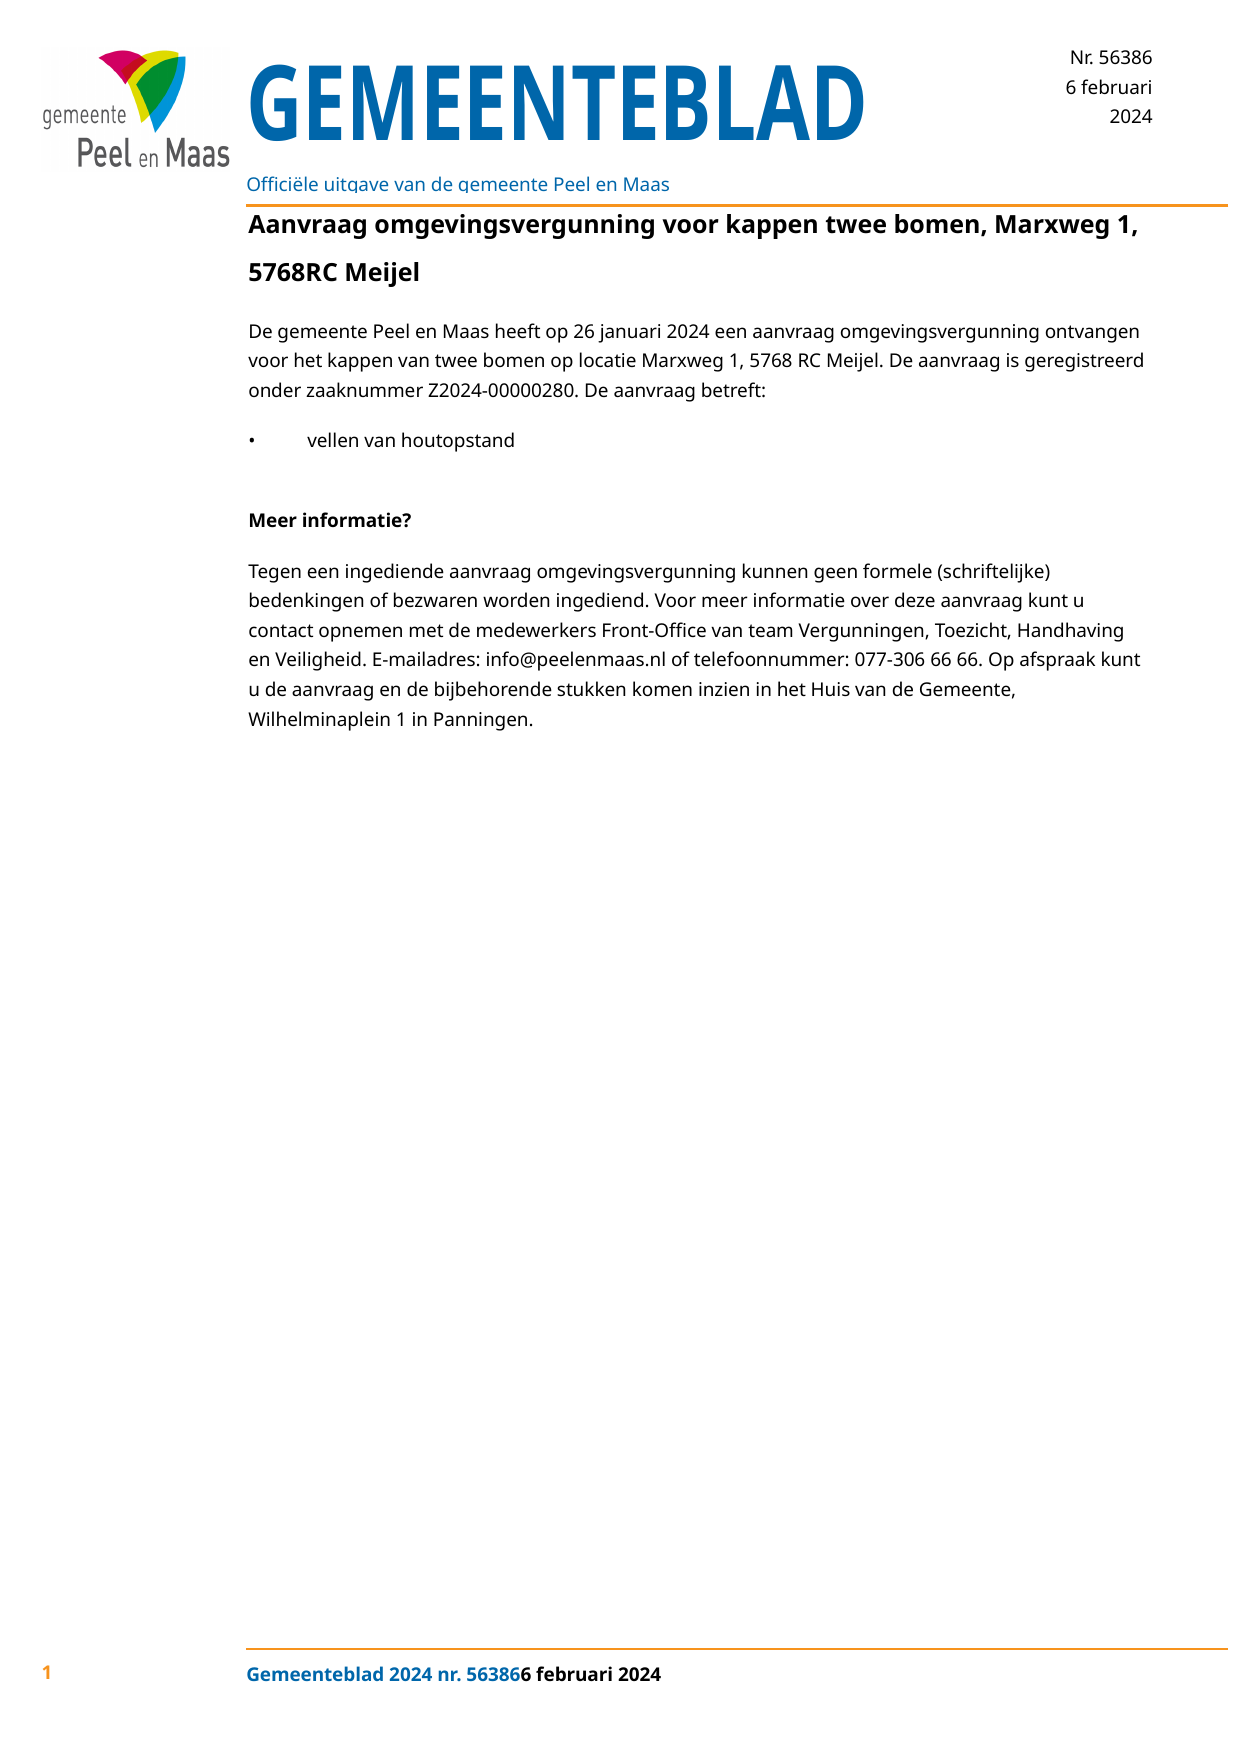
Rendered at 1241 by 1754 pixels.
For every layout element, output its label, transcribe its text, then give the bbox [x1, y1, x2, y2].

text De gemeente Peel en Maas heeft op 26 januari 2024 een aanvraag omgevingsvergunning ontvangen voor het kappen van twee bomen op locatie Marxweg 1, 5768 RC Meijel. De aanvraag is geregistreerd onder zaaknummer Z2024-00000280. De aanvraag betreft: [248, 318, 1152, 403]
text Meer informatie? [248, 507, 1152, 533]
picture [41, 47, 231, 172]
list vellen van houtopstand [248, 427, 1152, 453]
text Aanvraag omgevingsvergunning voor kappen twee bomen, Marxweg 1, 5768RC Meijel [248, 207, 1152, 288]
text Tegen een ingediende aanvraag omgevingsvergunning kunnen geen formele (schriftelijke) bedenkingen of bezwaren worden ingediend. Voor meer informatie over deze aanvraag kunt u contact opnemen met de medewerkers Front-Office van team Vergunningen, Toezicht, Handhaving en Veiligheid. E-mailadres: info@peelenmaas.nl of telefoonnummer: 077-306 66 66. Op afspraak kunt u de aanvraag en de bijbehorende stukken komen inzien in het Huis van de Gemeente, Wilhelminaplein 1 in Panningen. [248, 558, 1152, 732]
